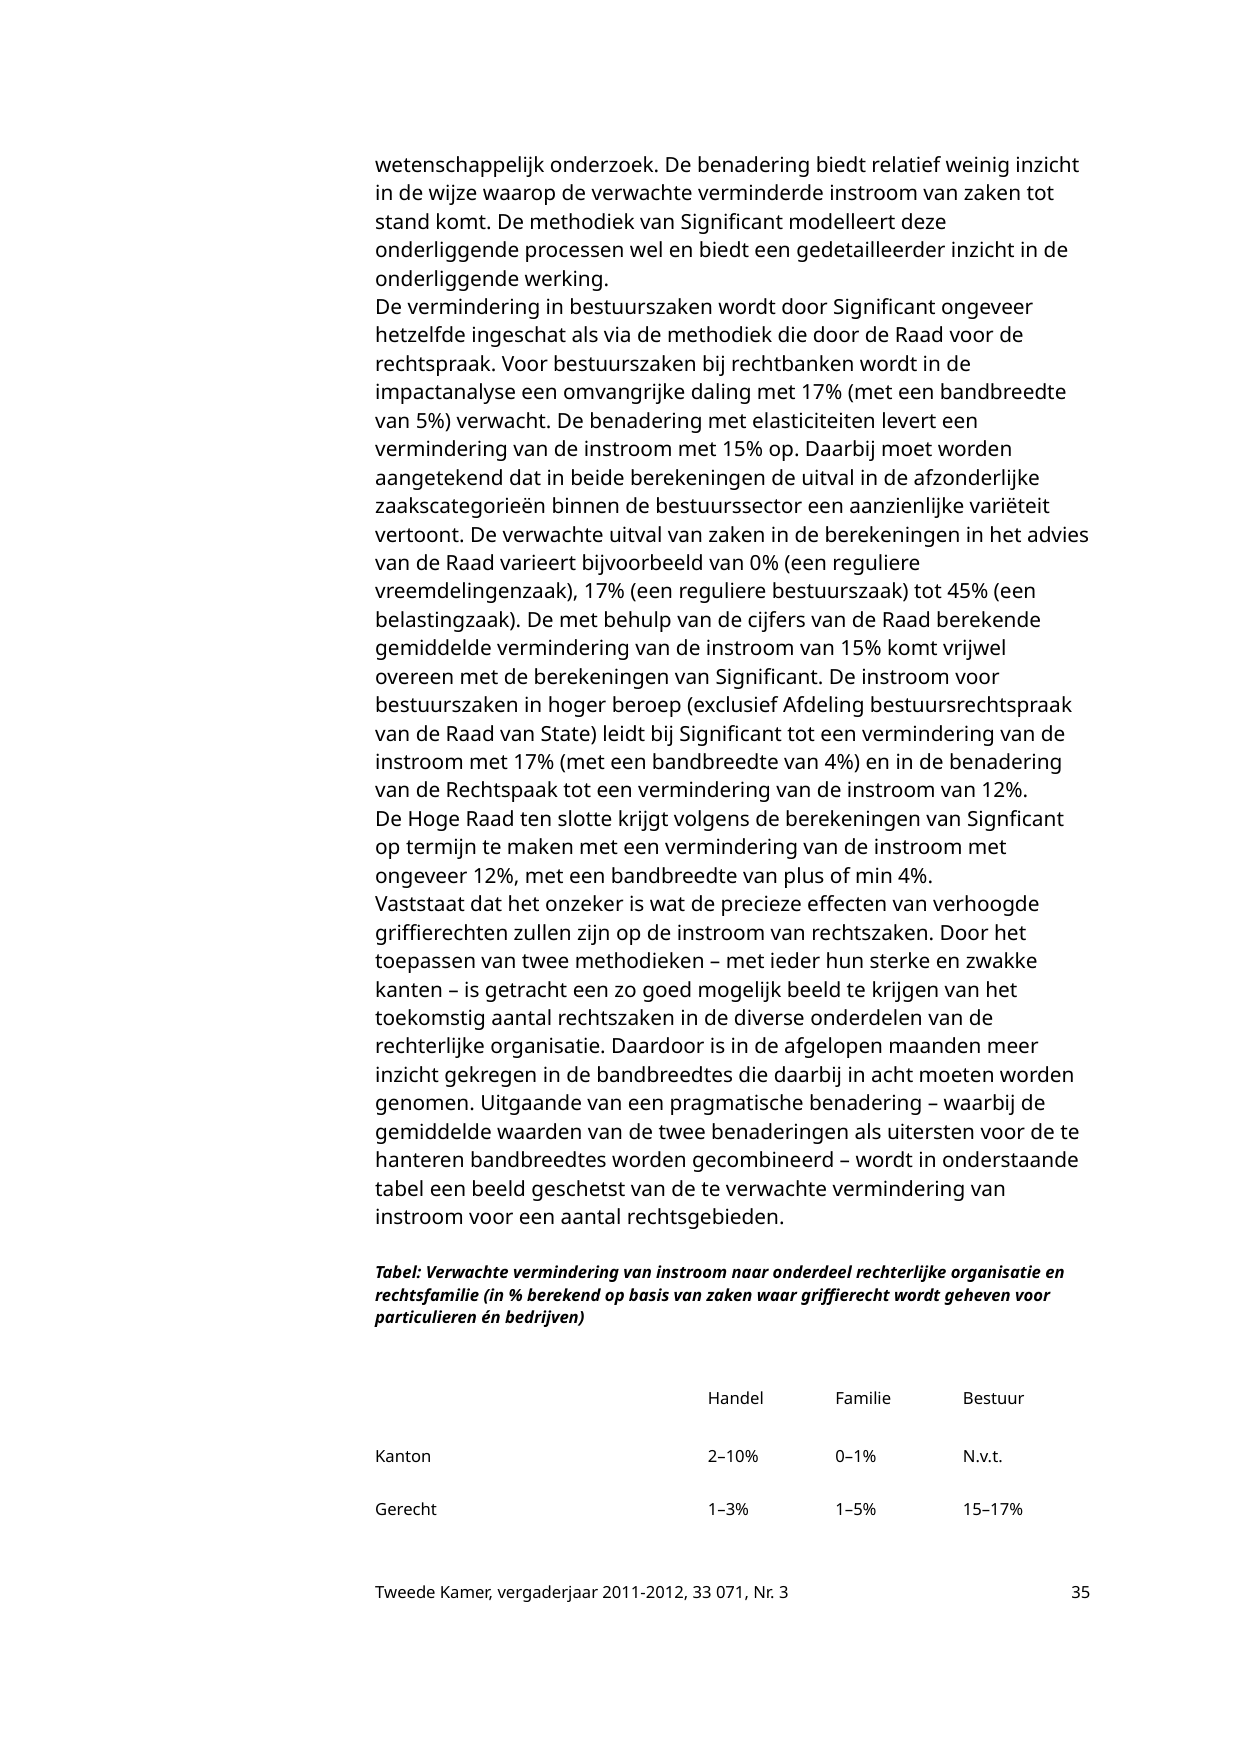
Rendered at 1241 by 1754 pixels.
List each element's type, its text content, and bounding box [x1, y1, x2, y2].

table_header [375, 1387, 708, 1445]
table_cell 2–10% [708, 1445, 835, 1498]
table_header Bestuur [963, 1387, 1090, 1445]
text wetenschappelijk onderzoek. De benadering biedt relatief weinig inzicht in de wijze waarop de verwachte verminderde instroom van zaken tot stand komt. De methodiek van Significant modelleert deze onderliggende processen wel en biedt een gedetailleerder inzicht in de onderliggende werking. [375, 150, 1090, 292]
table_header Handel [708, 1387, 835, 1445]
table_cell 0–1% [835, 1445, 963, 1498]
text Tabel: Verwachte vermindering van instroom naar onderdeel rechterlijke organisatie en rechtsfamilie (in % berekend op basis van zaken waar griffierecht wordt geheven voor particulieren én bedrijven) [375, 1261, 1090, 1329]
table_cell Gerecht [375, 1498, 708, 1521]
table_header Familie [835, 1387, 963, 1445]
table_cell 15–17% [963, 1498, 1090, 1521]
table_cell Kanton [375, 1445, 708, 1498]
text De Hoge Raad ten slotte krijgt volgens de berekeningen van Signficant op termijn te maken met een vermindering van de instroom met ongeveer 12%, met een bandbreedte van plus of min 4%. [375, 804, 1090, 889]
table_cell 1–5% [835, 1498, 963, 1521]
text De vermindering in bestuurszaken wordt door Significant ongeveer hetzelfde ingeschat als via de methodiek die door de Raad voor de rechtspraak. Voor bestuurszaken bij rechtbanken wordt in de impactanalyse een omvangrijke daling met 17% (met een bandbreedte van 5%) verwacht. De benadering met elasticiteiten levert een vermindering van de instroom met 15% op. Daarbij moet worden aangetekend dat in beide berekeningen de uitval in de afzonderlijke zaakscategorieën binnen de bestuurssector een aanzienlijke variëteit vertoont. De verwachte uitval van zaken in de berekeningen in het advies van de Raad varieert bijvoorbeeld van 0% (een reguliere vreemdelingenzaak), 17% (een reguliere bestuurszaak) tot 45% (een belastingzaak). De met behulp van de cijfers van de Raad berekende gemiddelde vermindering van de instroom van 15% komt vrijwel overeen met de berekeningen van Significant. De instroom voor bestuurszaken in hoger beroep (exclusief Afdeling bestuursrechtspraak van de Raad van State) leidt bij Significant tot een vermindering van de instroom met 17% (met een bandbreedte van 4%) en in de benadering van de Rechtspaak tot een vermindering van de instroom van 12%. [375, 292, 1090, 804]
table_cell N.v.t. [963, 1445, 1090, 1498]
table_cell 1–3% [708, 1498, 835, 1521]
text Vaststaat dat het onzeker is wat de precieze effecten van verhoogde griffierechten zullen zijn op de instroom van rechtszaken. Door het toepassen van twee methodieken – met ieder hun sterke en zwakke kanten – is getracht een zo goed mogelijk beeld te krijgen van het toekomstig aantal rechtszaken in de diverse onderdelen van de rechterlijke organisatie. Daardoor is in de afgelopen maanden meer inzicht gekregen in de bandbreedtes die daarbij in acht moeten worden genomen. Uitgaande van een pragmatische benadering – waarbij de gemiddelde waarden van de twee benaderingen als uitersten voor de te hanteren bandbreedtes worden gecombineerd – wordt in onderstaande tabel een beeld geschetst van de te verwachte vermindering van instroom voor een aantal rechtsgebieden. [375, 889, 1090, 1231]
